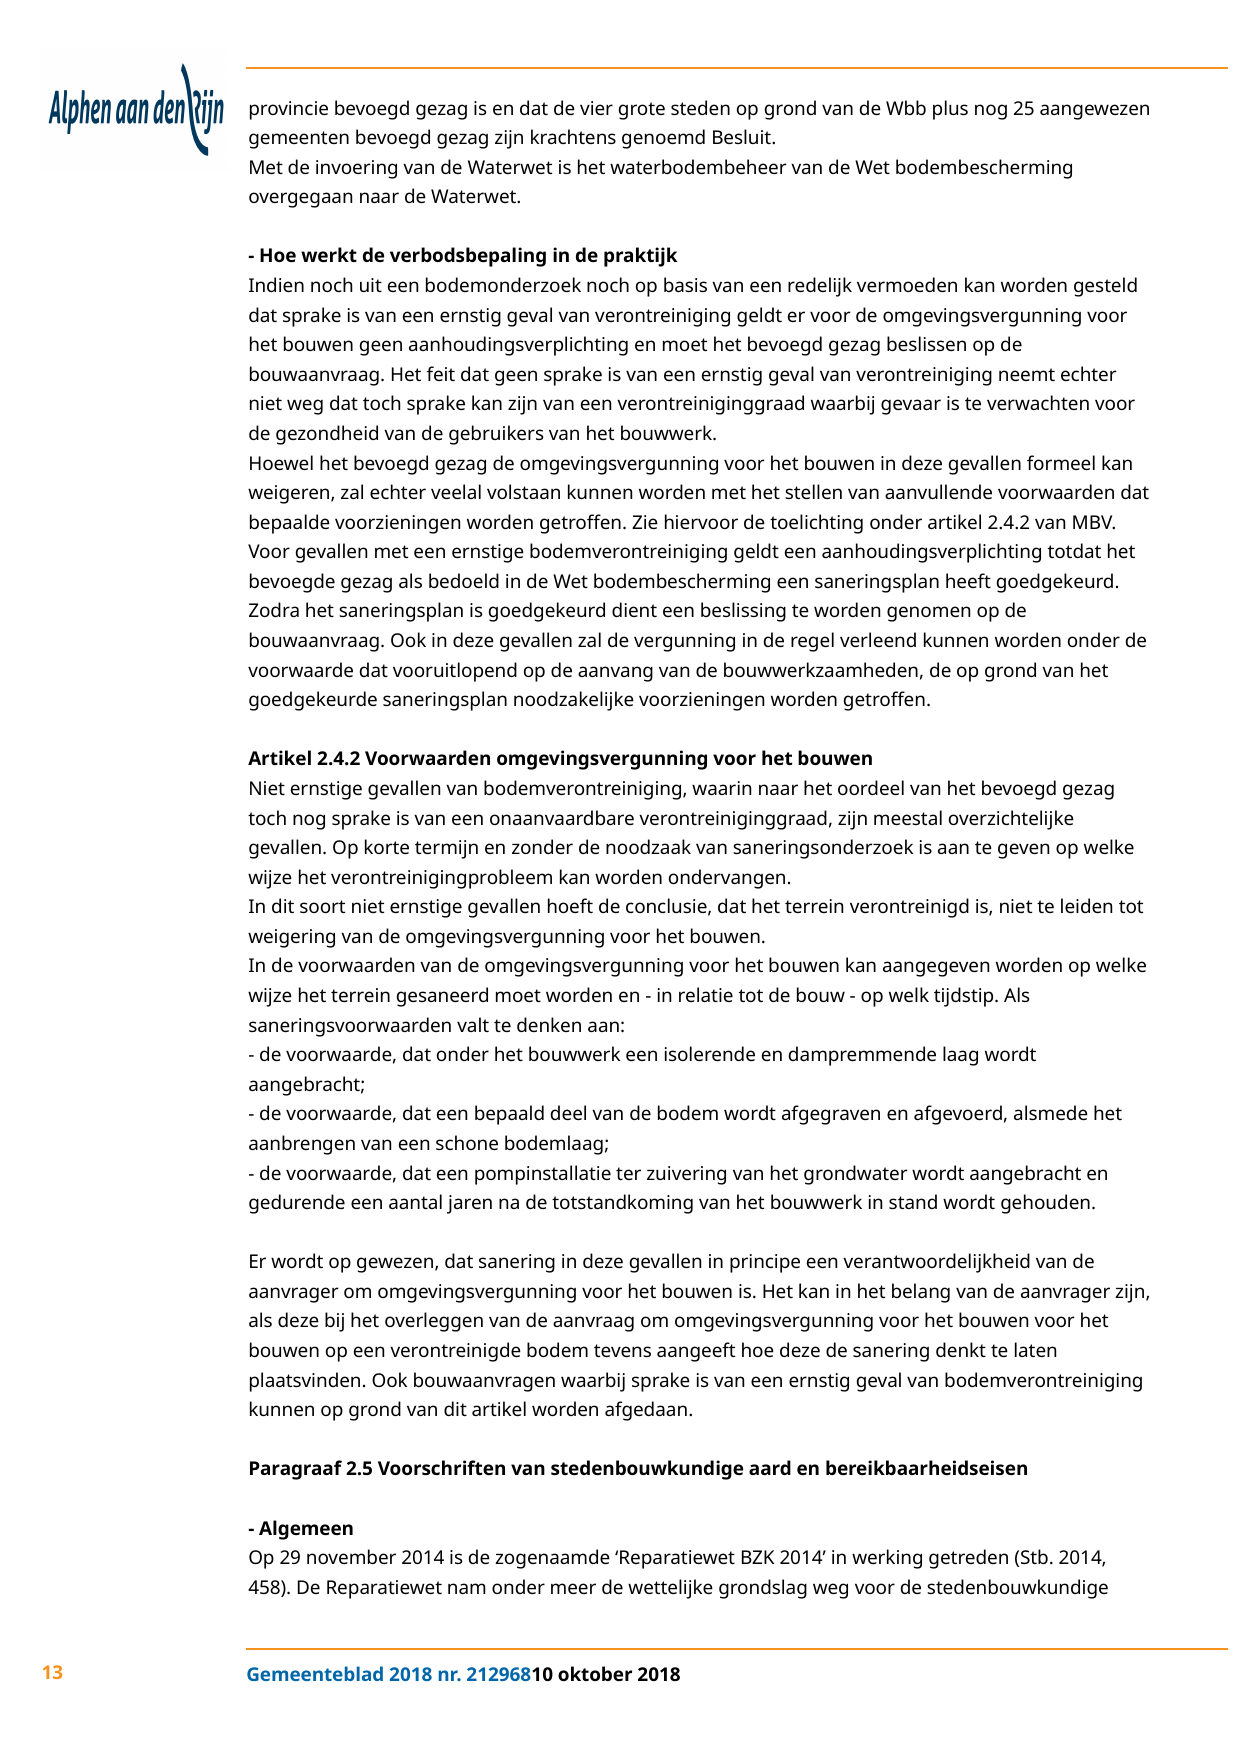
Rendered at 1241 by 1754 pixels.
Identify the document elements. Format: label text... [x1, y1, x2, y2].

text - Hoe werkt de verbodsbepaling in de praktijk [248, 243, 1152, 268]
text Indien noch uit een bodemonderzoek noch op basis van een redelijk vermoeden kan worden gesteld dat sprake is van een ernstig geval van verontreiniging geldt er voor de omgevingsvergunning voor het bouwen geen aanhoudingsverplichting en moet het bevoegd gezag beslissen op de bouwaanvraag. Het feit dat geen sprake is van een ernstig geval van verontreiniging neemt echter niet weg dat toch sprake kan zijn van een verontreiniginggraad waarbij gevaar is te verwachten voor de gezondheid van de gebruikers van het bouwwerk. [248, 272, 1152, 446]
text Artikel 2.4.2 Voorwaarden omgevingsvergunning voor het bouwen [248, 746, 1152, 771]
text - de voorwaarde, dat onder het bouwwerk een isolerende en dampremmende laag wordt aangebracht; [248, 1041, 1152, 1097]
picture [41, 47, 231, 172]
text - de voorwaarde, dat een bepaald deel van de bodem wordt afgegraven en afgevoerd, alsmede het aanbrengen van een schone bodemlaag; [248, 1101, 1152, 1156]
text In de voorwaarden van de omgevingsvergunning voor het bouwen kan aangegeven worden op welke wijze het terrein gesaneerd moet worden en - in relatie tot de bouw - op welk tijdstip. Als saneringsvoorwaarden valt te denken aan: [248, 953, 1152, 1038]
text Met de invoering van de Waterwet is het waterbodembeheer van de Wet bodembescherming overgegaan naar de Waterwet. [248, 154, 1152, 209]
text Niet ernstige gevallen van bodemverontreiniging, waarin naar het oordeel van het bevoegd gezag toch nog sprake is van een onaanvaardbare verontreiniginggraad, zijn meestal overzichtelijke gevallen. Op korte termijn en zonder de noodzaak van saneringsonderzoek is aan te geven op welke wijze het verontreinigingprobleem kan worden ondervangen. [248, 775, 1152, 890]
text - Algemeen [248, 1515, 1152, 1541]
text Paragraaf 2.5 Voorschriften van stedenbouwkundige aard en bereikbaarheidseisen [248, 1456, 1152, 1481]
text Voor gevallen met een ernstige bodemverontreiniging geldt een aanhoudingsverplichting totdat het bevoegde gezag als bedoeld in de Wet bodembescherming een saneringsplan heeft goedgekeurd. Zodra het saneringsplan is goedgekeurd dient een beslissing te worden genomen op de bouwaanvraag. Ook in deze gevallen zal de vergunning in de regel verleend kunnen worden onder de voorwaarde dat vooruitlopend op de aanvang van de bouwwerkzaamheden, de op grond van het goedgekeurde saneringsplan noodzakelijke voorzieningen worden getroffen. [248, 538, 1152, 712]
text Op 29 november 2014 is de zogenaamde ‘Reparatiewet BZK 2014’ in werking getreden (Stb. 2014, 458). De Reparatiewet nam onder meer de wettelijke grondslag weg voor de stedenbouwkundige [248, 1544, 1152, 1600]
text provincie bevoegd gezag is en dat de vier grote steden op grond van de Wbb plus nog 25 aangewezen gemeenten bevoegd gezag zijn krachtens genoemd Besluit. [248, 95, 1152, 150]
text - de voorwaarde, dat een pompinstallatie ter zuivering van het grondwater wordt aangebracht en gedurende een aantal jaren na de totstandkoming van het bouwwerk in stand wordt gehouden. [248, 1160, 1152, 1215]
text In dit soort niet ernstige gevallen hoeft de conclusie, dat het terrein verontreinigd is, niet te leiden tot weigering van de omgevingsvergunning voor het bouwen. [248, 893, 1152, 949]
text Er wordt op gewezen, dat sanering in deze gevallen in principe een verantwoordelijkheid van de aanvrager om omgevingsvergunning voor het bouwen is. Het kan in het belang van de aanvrager zijn, als deze bij het overleggen van de aanvraag om omgevingsvergunning voor het bouwen voor het bouwen op een verontreinigde bodem tevens aangeeft hoe deze de sanering denkt te laten plaatsvinden. Ook bouwaanvragen waarbij sprake is van een ernstig geval van bodemverontreiniging kunnen op grond van dit artikel worden afgedaan. [248, 1248, 1152, 1422]
text Hoewel het bevoegd gezag de omgevingsvergunning voor het bouwen in deze gevallen formeel kan weigeren, zal echter veelal volstaan kunnen worden met het stellen van aanvullende voorwaarden dat bepaalde voorzieningen worden getroffen. Zie hiervoor de toelichting onder artikel 2.4.2 van MBV. [248, 450, 1152, 535]
